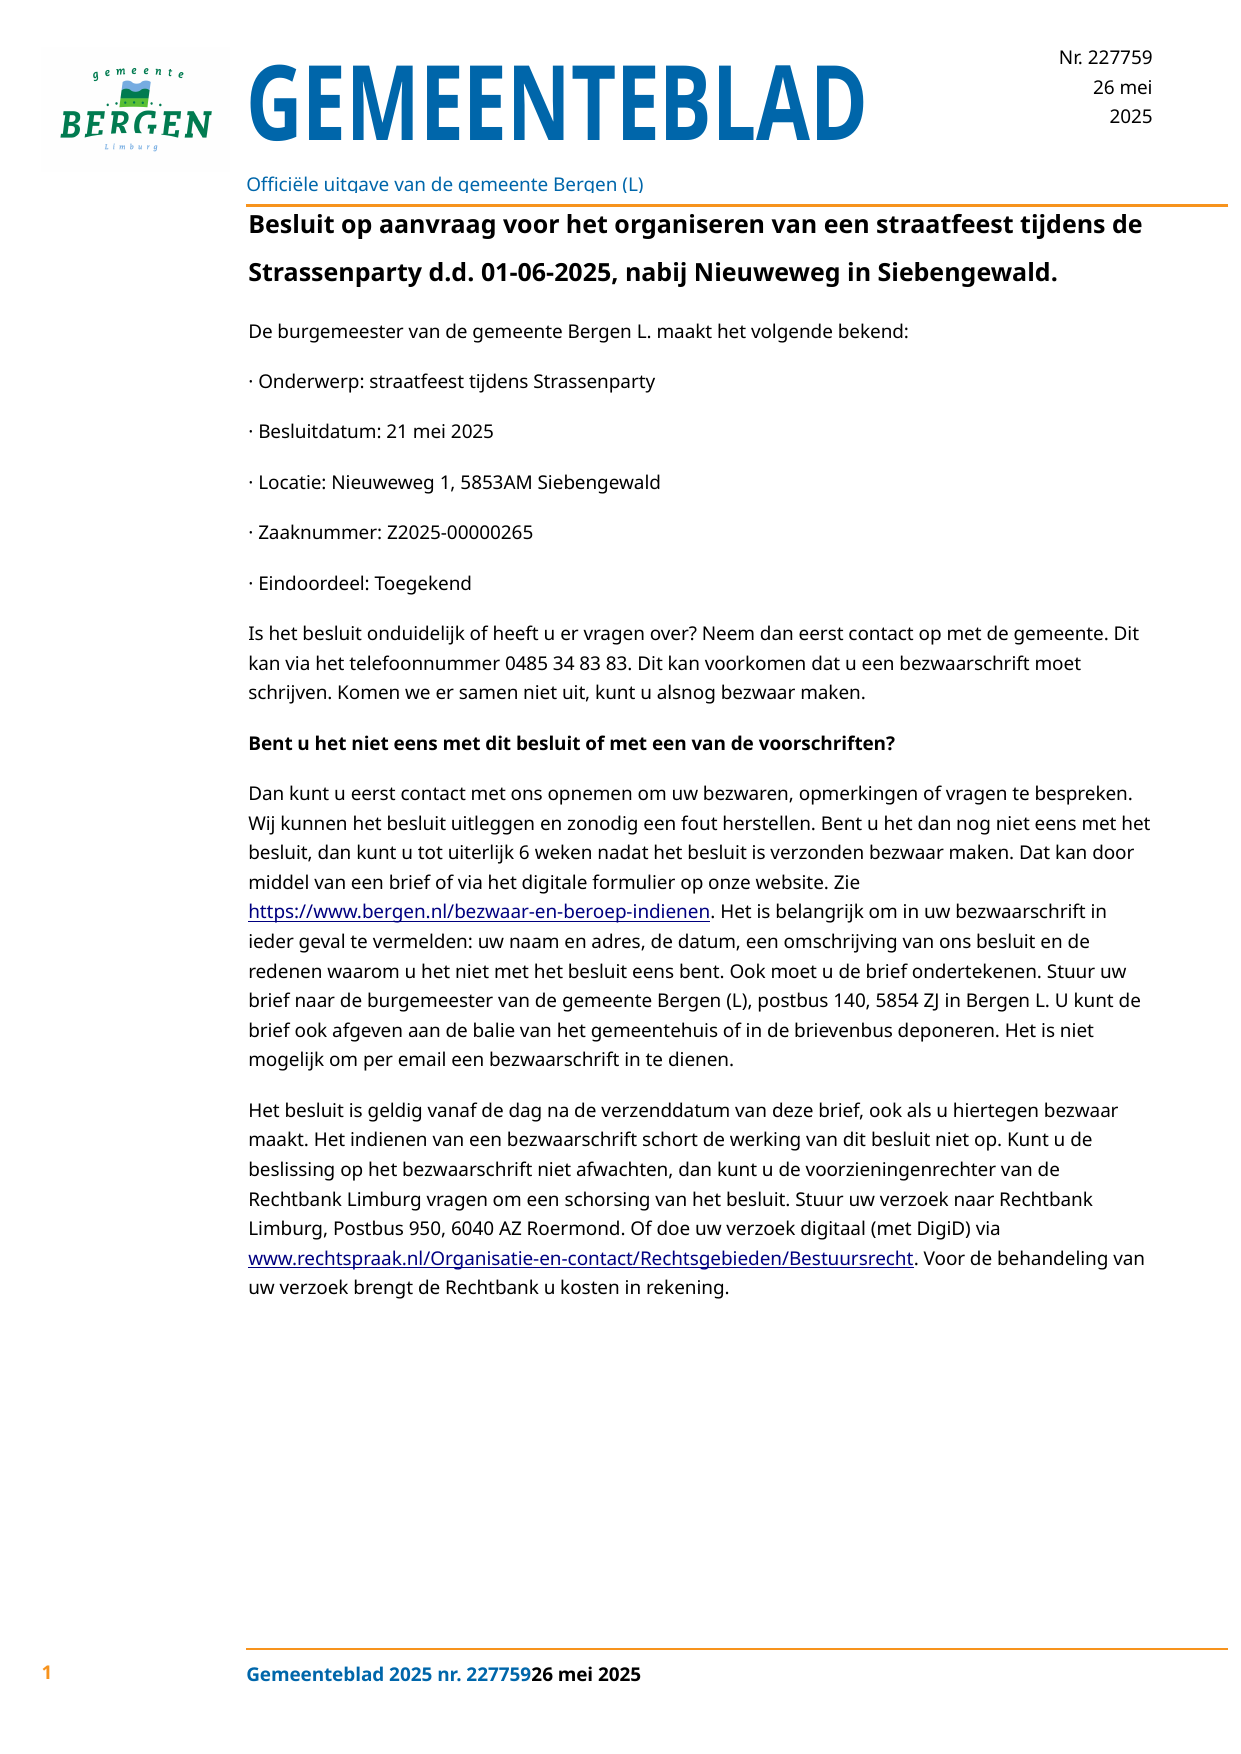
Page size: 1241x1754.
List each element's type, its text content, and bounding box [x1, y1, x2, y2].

text · Locatie: Nieuweweg 1, 5853AM Siebengewald [248, 469, 1152, 495]
text · Zaaknummer: Z2025-00000265 [248, 519, 1152, 545]
text Bent u het niet eens met dit besluit of met een van de voorschriften? [248, 730, 1152, 756]
text Is het besluit onduidelijk of heeft u er vragen over? Neem dan eerst contact op met de gemeente. Dit kan via het telefoonnummer 0485 34 83 83. Dit kan voorkomen dat u een bezwaarschrift moet schrijven. Komen we er samen niet uit, kunt u alsnog bezwaar maken. [248, 620, 1152, 705]
text Het besluit is geldig vanaf de dag na de verzenddatum van deze brief, ook als u hiertegen bezwaar maakt. Het indienen van een bezwaarschrift schort de werking van dit besluit niet op. Kunt u de beslissing op het bezwaarschrift niet afwachten, dan kunt u de voorzieningenrechter van de Rechtbank Limburg vragen om een schorsing van het besluit. Stuur uw verzoek naar Rechtbank Limburg, Postbus 950, 6040 AZ Roermond. Of doe uw verzoek digitaal (met DigiD) via www.rechtspraak.nl/Organisatie-en-contact/Rechtsgebieden/Bestuursrecht. Voor de behandeling van uw verzoek brengt de Rechtbank u kosten in rekening. [248, 1097, 1152, 1300]
text Besluit op aanvraag voor het organiseren van een straatfeest tijdens de Strassenparty d.d. 01-06-2025, nabij Nieuweweg in Siebengewald. [248, 207, 1152, 288]
text Dan kunt u eerst contact met ons opnemen om uw bezwaren, opmerkingen of vragen te bespreken. Wij kunnen het besluit uitleggen en zonodig een fout herstellen. Bent u het dan nog niet eens met het besluit, dan kunt u tot uiterlijk 6 weken nadat het besluit is verzonden bezwaar maken. Dat kan door middel van een brief of via het digitale formulier op onze website. Zie https://www.bergen.nl/bezwaar-en-beroep-indienen. Het is belangrijk om in uw bezwaarschrift in ieder geval te vermelden: uw naam en adres, de datum, een omschrijving van ons besluit en de redenen waarom u het niet met het besluit eens bent. Ook moet u de brief ondertekenen. Stuur uw brief naar de burgemeester van de gemeente Bergen (L), postbus 140, 5854 ZJ in Bergen L. U kunt de brief ook afgeven aan de balie van het gemeentehuis of in de brievenbus deponeren. Het is niet mogelijk om per email een bezwaarschrift in te dienen. [248, 780, 1152, 1072]
picture [41, 47, 231, 172]
text · Onderwerp: straatfeest tijdens Strassenparty [248, 368, 1152, 394]
text · Besluitdatum: 21 mei 2025 [248, 419, 1152, 444]
text De burgemeester van de gemeente Bergen L. maakt het volgende bekend: [248, 318, 1152, 344]
text · Eindoordeel: Toegekend [248, 570, 1152, 596]
